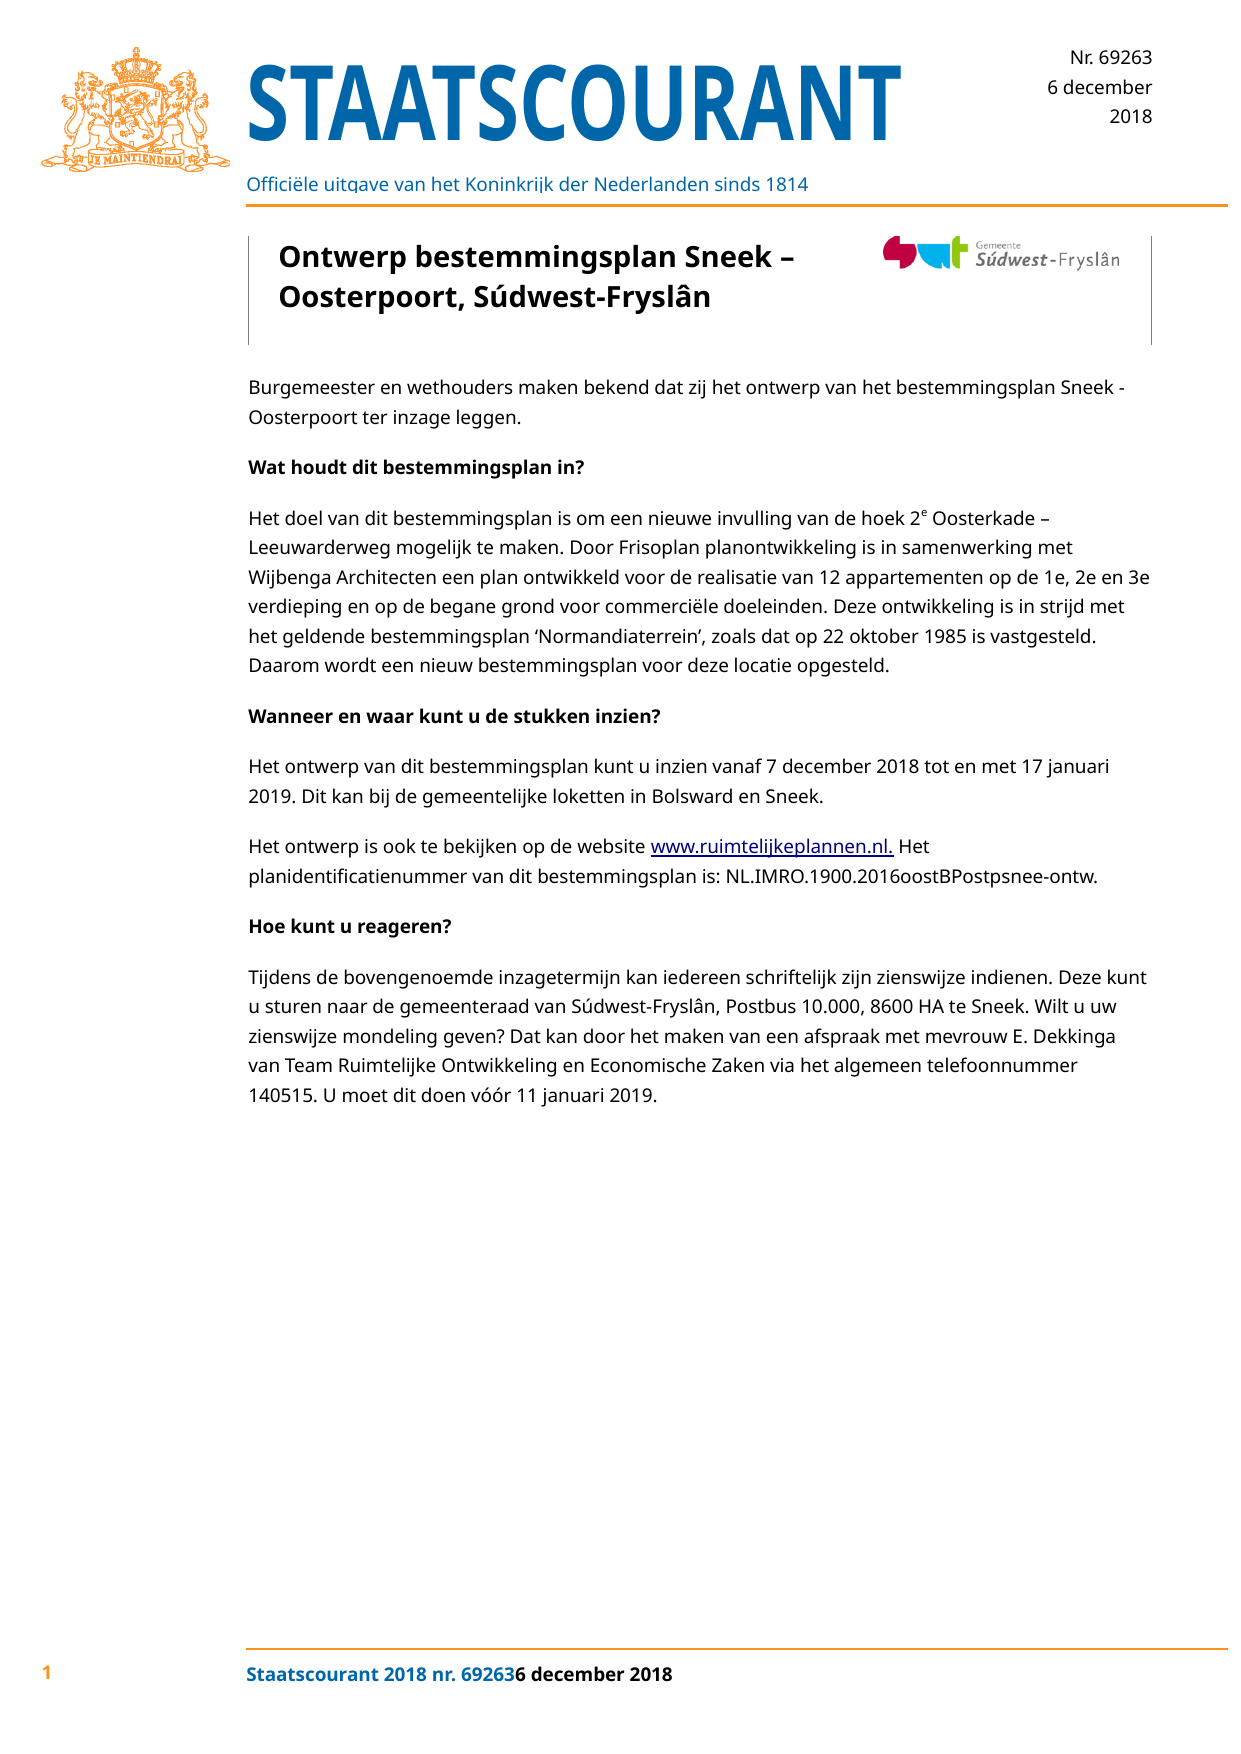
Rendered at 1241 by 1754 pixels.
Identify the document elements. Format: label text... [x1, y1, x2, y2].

text Het doel van dit bestemmingsplan is om een nieuwe invulling van de hoek 2e Oosterkade – Leeuwarderweg mogelijk te maken. Door Frisoplan planontwikkeling is in samenwerking met Wijbenga Architecten een plan ontwikkeld voor de realisatie van 12 appartementen op de 1e, 2e en 3e verdieping en op de begane grond voor commerciële doeleinden. Deze ontwikkeling is in strijd met het geldende bestemmingsplan ‘Normandiaterrein’, zoals dat op 22 oktober 1985 is vastgesteld. Daarom wordt een nieuw bestemmingsplan voor deze locatie opgesteld. [248, 505, 1152, 678]
table_header [850, 236, 1151, 345]
picture [882, 236, 1119, 272]
table_header Ontwerp bestemmingsplan Sneek – Oosterpoort, Súdwest-Fryslân [249, 236, 850, 345]
text Tijdens de bovengenoemde inzagetermijn kan iedereen schriftelijk zijn zienswijze indienen. Deze kunt u sturen naar de gemeenteraad van Súdwest-Fryslân, Postbus 10.000, 8600 HA te Sneek. Wilt u uw zienswijze mondeling geven? Dat kan door het maken van een afspraak met mevrouw E. Dekkinga van Team Ruimtelijke Ontwikkeling en Economische Zaken via het algemeen telefoonnummer 140515. U moet dit doen vóór 11 januari 2019. [248, 964, 1152, 1108]
text Burgemeester en wethouders maken bekend dat zij het ontwerp van het bestemmingsplan Sneek - Oosterpoort ter inzage leggen. [248, 374, 1152, 429]
text Het ontwerp van dit bestemmingsplan kunt u inzien vanaf 7 december 2018 tot en met 17 januari 2019. Dit kan bij de gemeentelijke loketten in Bolsward en Sneek. [248, 753, 1152, 809]
text Wat houdt dit bestemmingsplan in? [248, 454, 1152, 480]
text Het ontwerp is ook te bekijken op de website www.ruimtelijkeplannen.nl. Het planidentificatienummer van dit bestemmingsplan is: NL.IMRO.1900.2016oostBPostpsnee-ontw. [248, 833, 1152, 889]
text Hoe kunt u reageren? [248, 913, 1152, 939]
picture [41, 47, 231, 172]
text Wanneer en waar kunt u de stukken inzien? [248, 703, 1152, 729]
